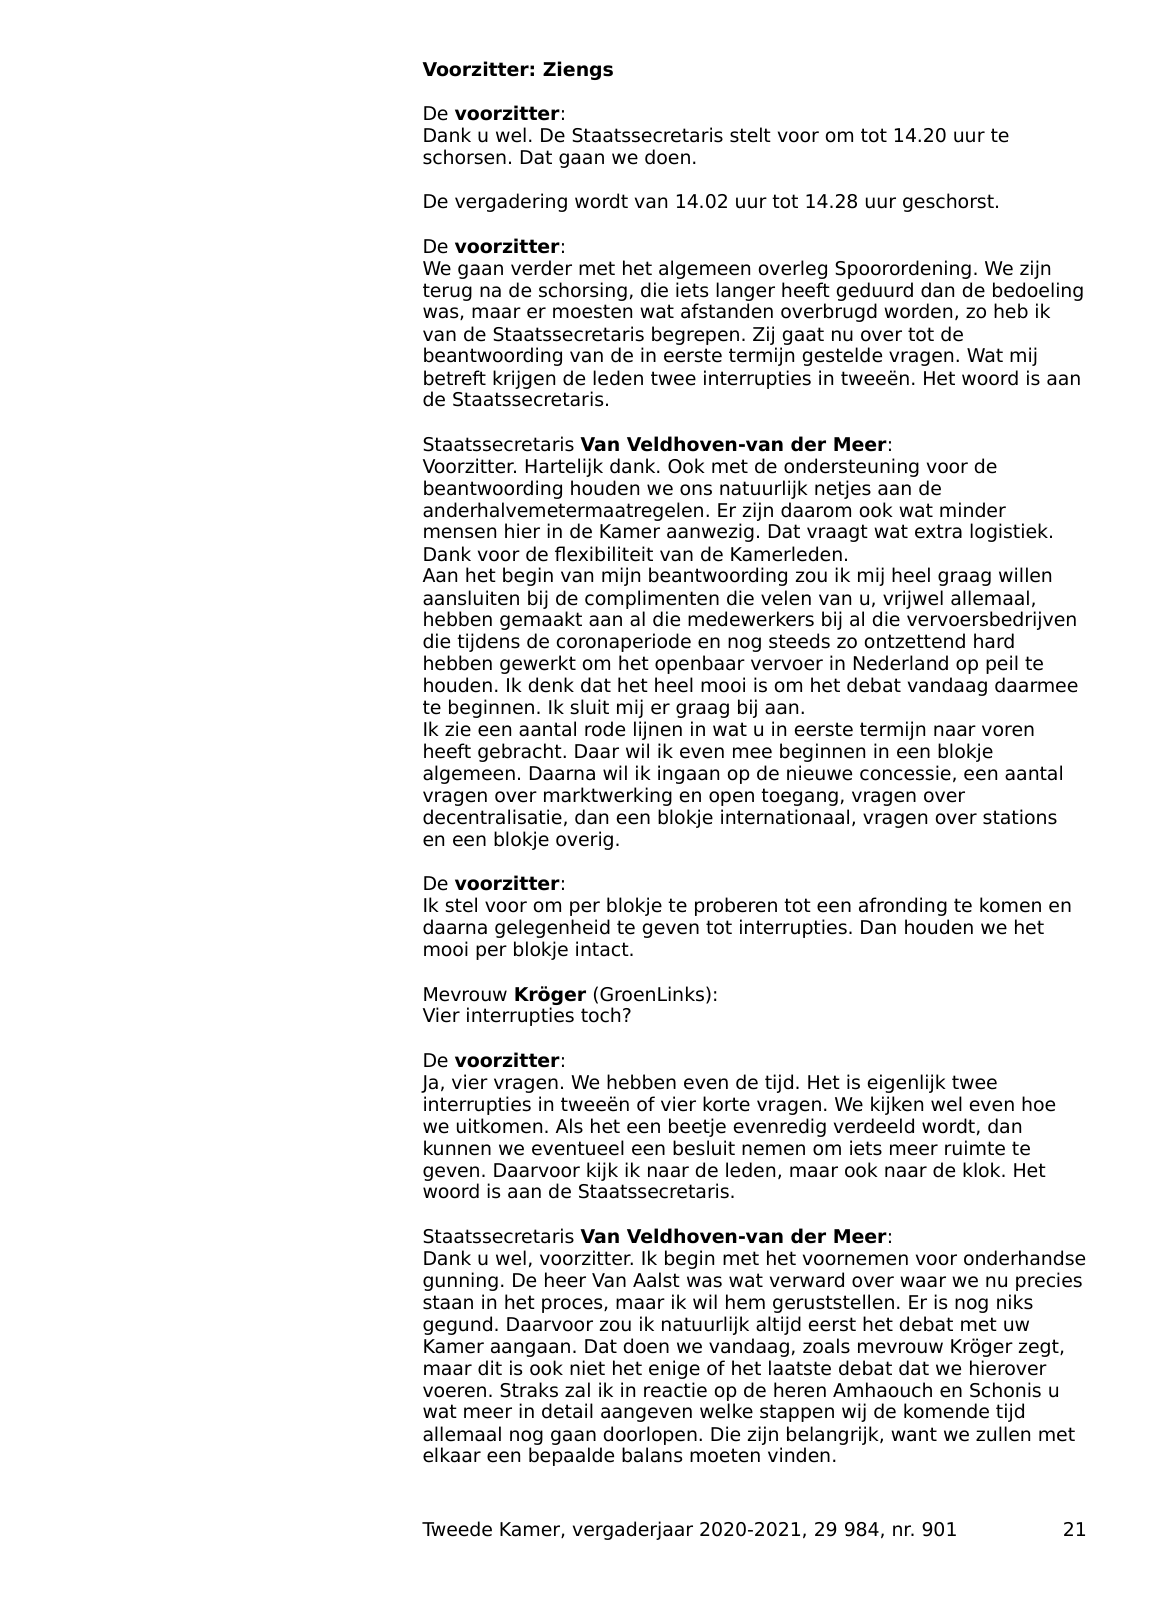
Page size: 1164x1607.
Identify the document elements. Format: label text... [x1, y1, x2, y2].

text Dank u wel, voorzitter. Ik begin met het voornemen voor onderhandse gunning. De heer Van Aalst was wat verward over waar we nu precies staan in het proces, maar ik wil hem geruststellen. Er is nog niks gegund. Daarvoor zou ik natuurlijk altijd eerst het debat met uw Kamer aangaan. Dat doen we vandaag, zoals mevrouw Kröger zegt, maar dit is ook niet het enige of het laatste debat dat we hierover voeren. Straks zal ik in reactie op de heren Amhaouch en Schonis u wat meer in detail aangeven welke stappen wij de komende tijd allemaal nog gaan doorlopen. Die zijn belangrijk, want we zullen met elkaar een bepaalde balans moeten vinden. [422, 1248, 1087, 1467]
text Mevrouw Kröger (GroenLinks): [422, 983, 1087, 1005]
text De voorzitter: [422, 873, 1087, 895]
text Staatssecretaris Van Veldhoven-van der Meer: [422, 433, 1087, 456]
text De voorzitter: [422, 103, 1087, 125]
text Ik zie een aantal rode lijnen in wat u in eerste termijn naar voren heeft gebracht. Daar wil ik even mee beginnen in een blokje algemeen. Daarna wil ik ingaan op de nieuwe concessie, een aantal vragen over marktwerking en open toegang, vragen over decentralisatie, dan een blokje internationaal, vragen over stations en een blokje overig. [422, 719, 1087, 851]
text Dank u wel. De Staatssecretaris stelt voor om tot 14.20 uur te schorsen. Dat gaan we doen. [422, 125, 1087, 169]
text Ik stel voor om per blokje te proberen tot een afronding te komen en daarna gelegenheid te geven tot interrupties. Dan houden we het mooi per blokje intact. [422, 895, 1087, 961]
text Vier interrupties toch? [422, 1005, 1087, 1027]
text Voorzitter. Hartelijk dank. Ook met de ondersteuning voor de beantwoording houden we ons natuurlijk netjes aan de anderhalvemetermaatregelen. Er zijn daarom ook wat minder mensen hier in de Kamer aanwezig. Dat vraagt wat extra logistiek. Dank voor de flexibiliteit van de Kamerleden. [422, 456, 1087, 565]
text De vergadering wordt van 14.02 uur tot 14.28 uur geschorst. [422, 191, 1087, 213]
text We gaan verder met het algemeen overleg Spoorordening. We zijn terug na de schorsing, die iets langer heeft geduurd dan de bedoeling was, maar er moesten wat afstanden overbrugd worden, zo heb ik van de Staatssecretaris begrepen. Zij gaat nu over tot de beantwoording van de in eerste termijn gestelde vragen. Wat mij betreft krijgen de leden twee interrupties in tweeën. Het woord is aan de Staatssecretaris. [422, 257, 1087, 411]
text Staatssecretaris Van Veldhoven-van der Meer: [422, 1226, 1087, 1248]
text De voorzitter: [422, 236, 1087, 257]
text De voorzitter: [422, 1049, 1087, 1072]
text Aan het begin van mijn beantwoording zou ik mij heel graag willen aansluiten bij de complimenten die velen van u, vrijwel allemaal, hebben gemaakt aan al die medewerkers bij al die vervoersbedrijven die tijdens de coronaperiode en nog steeds zo ontzettend hard hebben gewerkt om het openbaar vervoer in Nederland op peil te houden. Ik denk dat het heel mooi is om het debat vandaag daarmee te beginnen. Ik sluit mij er graag bij aan. [422, 565, 1087, 719]
text Ja, vier vragen. We hebben even de tijd. Het is eigenlijk twee interrupties in tweeën of vier korte vragen. We kijken wel even hoe we uitkomen. Als het een beetje evenredig verdeeld wordt, dan kunnen we eventueel een besluit nemen om iets meer ruimte te geven. Daarvoor kijk ik naar de leden, maar ook naar de klok. Het woord is aan de Staatssecretaris. [422, 1072, 1087, 1203]
subtitle Voorzitter: Ziengs [422, 59, 1087, 81]
